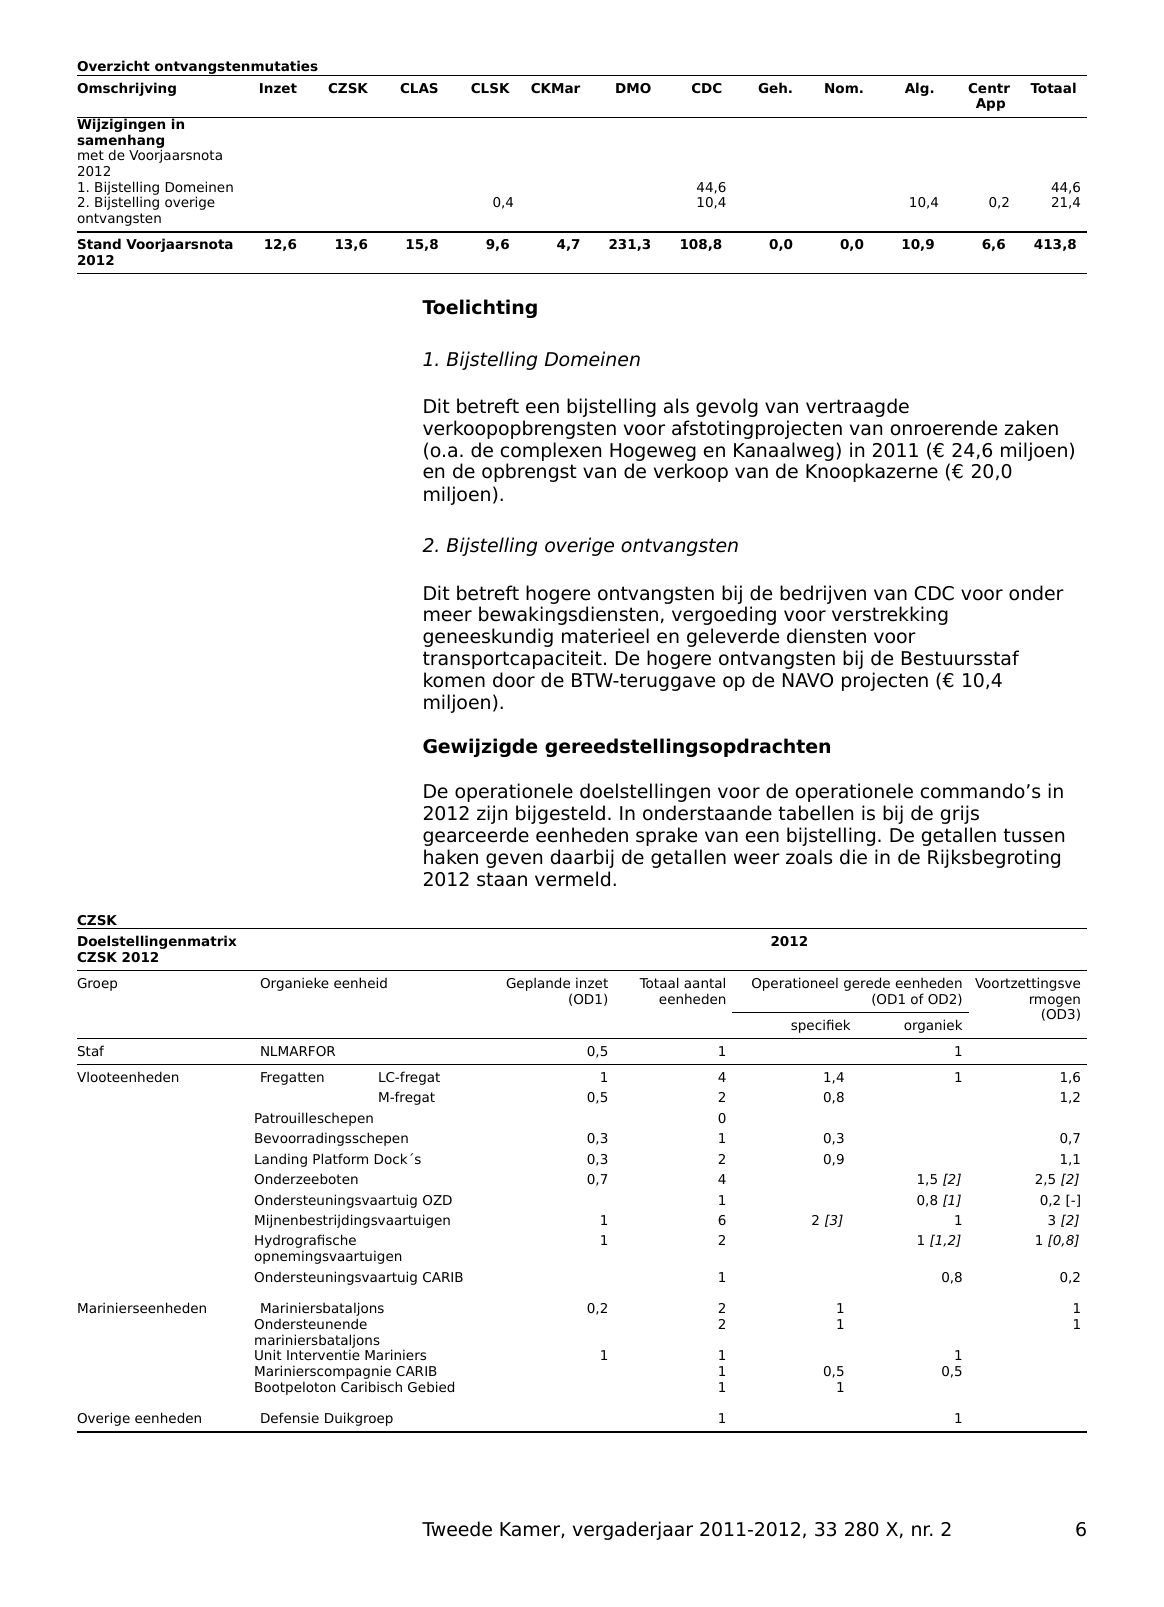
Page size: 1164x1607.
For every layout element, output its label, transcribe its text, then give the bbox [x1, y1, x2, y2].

table_cell 1 [496, 1065, 614, 1086]
table_cell 1 [850, 1348, 968, 1364]
table_cell 10,4 [661, 195, 732, 231]
table_cell [520, 118, 590, 148]
table_cell Ondersteuningsvaartuig CARIB [254, 1265, 496, 1285]
table_header Overzicht ontvangstenmutaties [77, 59, 1087, 75]
table_cell [496, 1395, 614, 1411]
table_cell [850, 1301, 968, 1317]
table_cell 4 [614, 1065, 732, 1086]
table_cell Alg. [874, 76, 945, 117]
table_cell [969, 1348, 1087, 1364]
table_cell 1 [732, 1301, 850, 1317]
table_cell [732, 1039, 850, 1064]
subtitle 2. Bijstelling overige ontvangsten [422, 535, 1087, 557]
table_cell Ondersteuningsvaartuig OZD [254, 1188, 496, 1208]
table_cell [449, 118, 519, 148]
table_cell [77, 1285, 254, 1301]
table_cell 44,6 [661, 180, 732, 195]
table_cell [496, 1380, 614, 1395]
table_cell 1 [614, 1380, 732, 1395]
table_cell [496, 1364, 614, 1379]
table_cell Doelstellingenmatrix CZSK 2012 [77, 929, 496, 970]
table_cell [732, 195, 803, 231]
table_cell [496, 1265, 614, 1285]
table_cell 2 [614, 1317, 732, 1348]
table_cell 1 [496, 1208, 614, 1228]
table_cell 0,3 [732, 1126, 850, 1147]
table_cell 0,9 [732, 1147, 850, 1167]
table_cell [969, 1411, 1087, 1431]
table_cell 0 [614, 1106, 732, 1126]
table_cell [850, 1380, 968, 1395]
table_cell [732, 1348, 850, 1364]
table_cell [77, 1395, 254, 1411]
table_cell CLAS [378, 76, 449, 117]
table_cell Marinierscompagnie CARIB [254, 1364, 496, 1379]
table_cell CLSK [449, 76, 519, 117]
table_cell 1 [1,2] [850, 1229, 968, 1265]
table_cell 0,0 [732, 233, 803, 273]
table_cell 2 [614, 1147, 732, 1167]
table_cell [969, 1039, 1087, 1064]
table_cell [449, 180, 519, 195]
table_cell 1,4 [732, 1065, 850, 1086]
table_cell [945, 180, 1016, 195]
table_cell [945, 148, 1016, 179]
subtitle Gewijzigde gereedstellingsopdrachten [422, 736, 1087, 758]
table_cell 2 [614, 1229, 732, 1265]
table_cell 2. Bijstelling overige ontvangsten [77, 195, 236, 231]
table_cell 413,8 [1016, 233, 1087, 273]
table_cell 1 [850, 1065, 968, 1086]
table_cell [945, 118, 1016, 148]
table_cell [590, 118, 661, 148]
table_cell [236, 148, 307, 179]
table_cell 0,3 [496, 1126, 614, 1147]
table_cell Operationeel gerede eenheden (OD1 of OD2) [732, 971, 968, 1012]
table_cell [496, 1285, 614, 1301]
table_cell [874, 180, 945, 195]
table_cell Centr App [945, 76, 1016, 117]
table_cell 4,7 [520, 233, 590, 273]
table_cell [803, 180, 874, 195]
table_cell Marinierseenheden [77, 1301, 254, 1395]
table_cell specifiek [732, 1013, 850, 1038]
table_cell [732, 1285, 850, 1301]
table_cell [307, 195, 378, 231]
table_cell 1 [614, 1348, 732, 1364]
table_cell Inzet [236, 76, 307, 117]
table_cell [661, 148, 732, 179]
table_cell [236, 195, 307, 231]
table_cell [496, 1317, 614, 1348]
table_cell [614, 1285, 732, 1301]
table_cell 2,5 [2] [969, 1167, 1087, 1188]
table_cell CZSK [307, 76, 378, 117]
table_cell 15,8 [378, 233, 449, 273]
table_cell Staf [77, 1039, 254, 1064]
table_cell [850, 1317, 968, 1348]
table_cell [732, 1188, 850, 1208]
table_cell [732, 148, 803, 179]
table_cell [378, 180, 449, 195]
table_cell 1 [614, 1126, 732, 1147]
table_cell [520, 148, 590, 179]
table_cell [732, 1229, 850, 1265]
table_cell LC-fregat [372, 1065, 496, 1086]
table_cell M-fregat [372, 1086, 496, 1106]
table_cell [732, 1265, 850, 1285]
table_cell 2 [614, 1301, 732, 1317]
table_cell Groep [77, 971, 254, 1038]
table_cell 1 [614, 1411, 732, 1431]
table_cell 1 [969, 1317, 1087, 1348]
table_cell Nom. [803, 76, 874, 117]
table_cell 1 [732, 1317, 850, 1348]
table_cell [254, 1285, 496, 1301]
table_cell 4 [614, 1167, 732, 1188]
table_cell [254, 1086, 372, 1106]
table_cell 0,3 [496, 1147, 614, 1167]
table_cell Wijzigingen in samenhang [77, 118, 236, 148]
table_cell 0,7 [969, 1126, 1087, 1147]
table_cell NLMARFOR [254, 1039, 496, 1064]
table_cell 1. Bijstelling Domeinen [77, 180, 236, 195]
table_cell [850, 1126, 968, 1147]
table_cell [236, 180, 307, 195]
table_cell Mijnenbestrijdingsvaartuigen [254, 1208, 496, 1228]
table_cell Omschrijving [77, 76, 236, 117]
table_cell Vlooteenheden [77, 1065, 254, 1285]
table_cell [1016, 148, 1087, 179]
table_cell Defensie Duikgroep [254, 1411, 496, 1431]
table_cell 0,5 [496, 1039, 614, 1064]
table_cell 1 [850, 1411, 968, 1431]
table_cell [254, 1395, 496, 1411]
table_cell [969, 1106, 1087, 1126]
table_cell [969, 1285, 1087, 1301]
table_cell [732, 1167, 850, 1188]
table_cell 9,6 [449, 233, 519, 273]
table_cell [520, 180, 590, 195]
table_cell [378, 148, 449, 179]
table_cell CKMar [520, 76, 590, 117]
table_cell [378, 118, 449, 148]
table_cell [520, 195, 590, 231]
table_cell 0,5 [732, 1364, 850, 1379]
table_cell organiek [850, 1013, 968, 1038]
table_cell Totaal [1016, 76, 1087, 117]
table_cell Bootpeloton Caribisch Gebied [254, 1380, 496, 1395]
table_cell 0,2 [945, 195, 1016, 231]
table_cell [850, 1086, 968, 1106]
table_cell Patrouilleschepen [254, 1106, 496, 1126]
table_cell 10,9 [874, 233, 945, 273]
table_cell Ondersteunende mariniersbataljons [254, 1317, 496, 1348]
table_header CZSK [77, 913, 1087, 928]
table_cell Landing Platform Dock´s [254, 1147, 496, 1167]
table_cell 44,6 [1016, 180, 1087, 195]
text Dit betreft een bijstelling als gevolg van vertraagde verkoopopbrengsten voor afstotingprojecten van onroerende zaken (o.a. de complexen Hogeweg en Kanaalweg) in 2011 (€ 24,6 miljoen) en de opbrengst van de verkoop van de Knoopkazerne (€ 20,0 miljoen). [422, 396, 1087, 505]
table_cell [850, 1395, 968, 1411]
table_cell 3 [2] [969, 1208, 1087, 1228]
table_cell 231,3 [590, 233, 661, 273]
table_cell 1 [969, 1301, 1087, 1317]
table_cell [307, 118, 378, 148]
table_cell [732, 118, 803, 148]
table_cell 2012 [496, 929, 1087, 970]
table_cell 12,6 [236, 233, 307, 273]
table_cell 1 [614, 1039, 732, 1064]
table_cell met de Voorjaarsnota 2012 [77, 148, 236, 179]
table_cell 1 [614, 1188, 732, 1208]
table_cell [496, 1188, 614, 1208]
table_cell Stand Voorjaarsnota 2012 [77, 233, 236, 273]
table_cell 13,6 [307, 233, 378, 273]
table_cell [732, 1395, 850, 1411]
table_cell Onderzeeboten [254, 1167, 496, 1188]
table_cell 2 [3] [732, 1208, 850, 1228]
table_cell [969, 1395, 1087, 1411]
table_cell 10,4 [874, 195, 945, 231]
text Dit betreft hogere ontvangsten bij de bedrijven van CDC voor onder meer bewakingsdiensten, vergoeding voor verstrekking geneeskundig materieel en geleverde diensten voor transportcapaciteit. De hogere ontvangsten bij de Bestuursstaf komen door de BTW-teruggave op de NAVO projecten (€ 10,4 miljoen). [422, 582, 1087, 714]
table_cell 1,1 [969, 1147, 1087, 1167]
table_cell Totaal aantal eenheden [614, 971, 732, 1038]
table_cell 0,8 [1] [850, 1188, 968, 1208]
table_cell [236, 118, 307, 148]
table_cell [614, 1395, 732, 1411]
table_cell 1 [614, 1265, 732, 1285]
table_cell Unit Interventie Mariniers [254, 1348, 496, 1364]
table_cell 2 [614, 1086, 732, 1106]
table_cell [590, 180, 661, 195]
table_cell 1,6 [969, 1065, 1087, 1086]
table_cell [803, 118, 874, 148]
table_cell 0,8 [850, 1265, 968, 1285]
table_cell 0,5 [496, 1086, 614, 1106]
table_cell 0,8 [732, 1086, 850, 1106]
table_cell Bevoorradingsschepen [254, 1126, 496, 1147]
table_cell 1 [850, 1208, 968, 1228]
table_cell Fregatten [254, 1065, 372, 1086]
table_cell 0,2 [969, 1265, 1087, 1285]
table_cell [803, 148, 874, 179]
table_cell 0,5 [850, 1364, 968, 1379]
table_cell [307, 148, 378, 179]
table_cell 1,5 [2] [850, 1167, 968, 1188]
table_cell [496, 1106, 614, 1126]
table_cell Hydrografische opnemingsvaartuigen [254, 1229, 496, 1265]
table_cell 0,7 [496, 1167, 614, 1188]
table_cell [307, 180, 378, 195]
table_cell [590, 195, 661, 231]
table_cell [969, 1380, 1087, 1395]
table_cell 0,4 [449, 195, 519, 231]
table_cell 1 [496, 1348, 614, 1364]
table_cell [732, 1106, 850, 1126]
table_cell [496, 1411, 614, 1431]
table_cell 108,8 [661, 233, 732, 273]
table_cell [850, 1285, 968, 1301]
subtitle Toelichting [422, 297, 1087, 318]
table_cell [1016, 118, 1087, 148]
table_cell 1 [614, 1364, 732, 1379]
table_cell Organieke eenheid [254, 971, 496, 1038]
table_cell 1,2 [969, 1086, 1087, 1106]
table_cell [732, 1411, 850, 1431]
table_cell 21,4 [1016, 195, 1087, 231]
table_cell 0,0 [803, 233, 874, 273]
table_cell 1 [496, 1229, 614, 1265]
table_cell 6,6 [945, 233, 1016, 273]
table_cell 6 [614, 1208, 732, 1228]
table_cell DMO [590, 76, 661, 117]
text De operationele doelstellingen voor de operationele commando’s in 2012 zijn bijgesteld. In onderstaande tabellen is bij de grijs gearceerde eenheden sprake van een bijstelling. De getallen tussen haken geven daarbij de getallen weer zoals die in de Rijksbegroting 2012 staan vermeld. [422, 781, 1087, 891]
table_cell [874, 148, 945, 179]
table_cell 1 [850, 1039, 968, 1064]
table_cell Geplande inzet (OD1) [496, 971, 614, 1038]
table_cell Geh. [732, 76, 803, 117]
table_cell [803, 195, 874, 231]
table_cell [874, 118, 945, 148]
table_cell [661, 118, 732, 148]
subtitle 1. Bijstelling Domeinen [422, 348, 1087, 371]
table_cell [969, 1364, 1087, 1379]
table_cell [449, 148, 519, 179]
table_cell 0,2 [-] [969, 1188, 1087, 1208]
table_cell [732, 180, 803, 195]
table_cell [590, 148, 661, 179]
table_cell 0,2 [496, 1301, 614, 1317]
table_cell [850, 1147, 968, 1167]
table_cell 1 [732, 1380, 850, 1395]
table_cell CDC [661, 76, 732, 117]
table_cell [850, 1106, 968, 1126]
table_cell Mariniersbataljons [254, 1301, 496, 1317]
table_cell Overige eenheden [77, 1411, 254, 1431]
table_cell Voortzettingsvermogen (OD3) [969, 971, 1087, 1038]
table_cell [378, 195, 449, 231]
table_cell 1 [0,8] [969, 1229, 1087, 1265]
